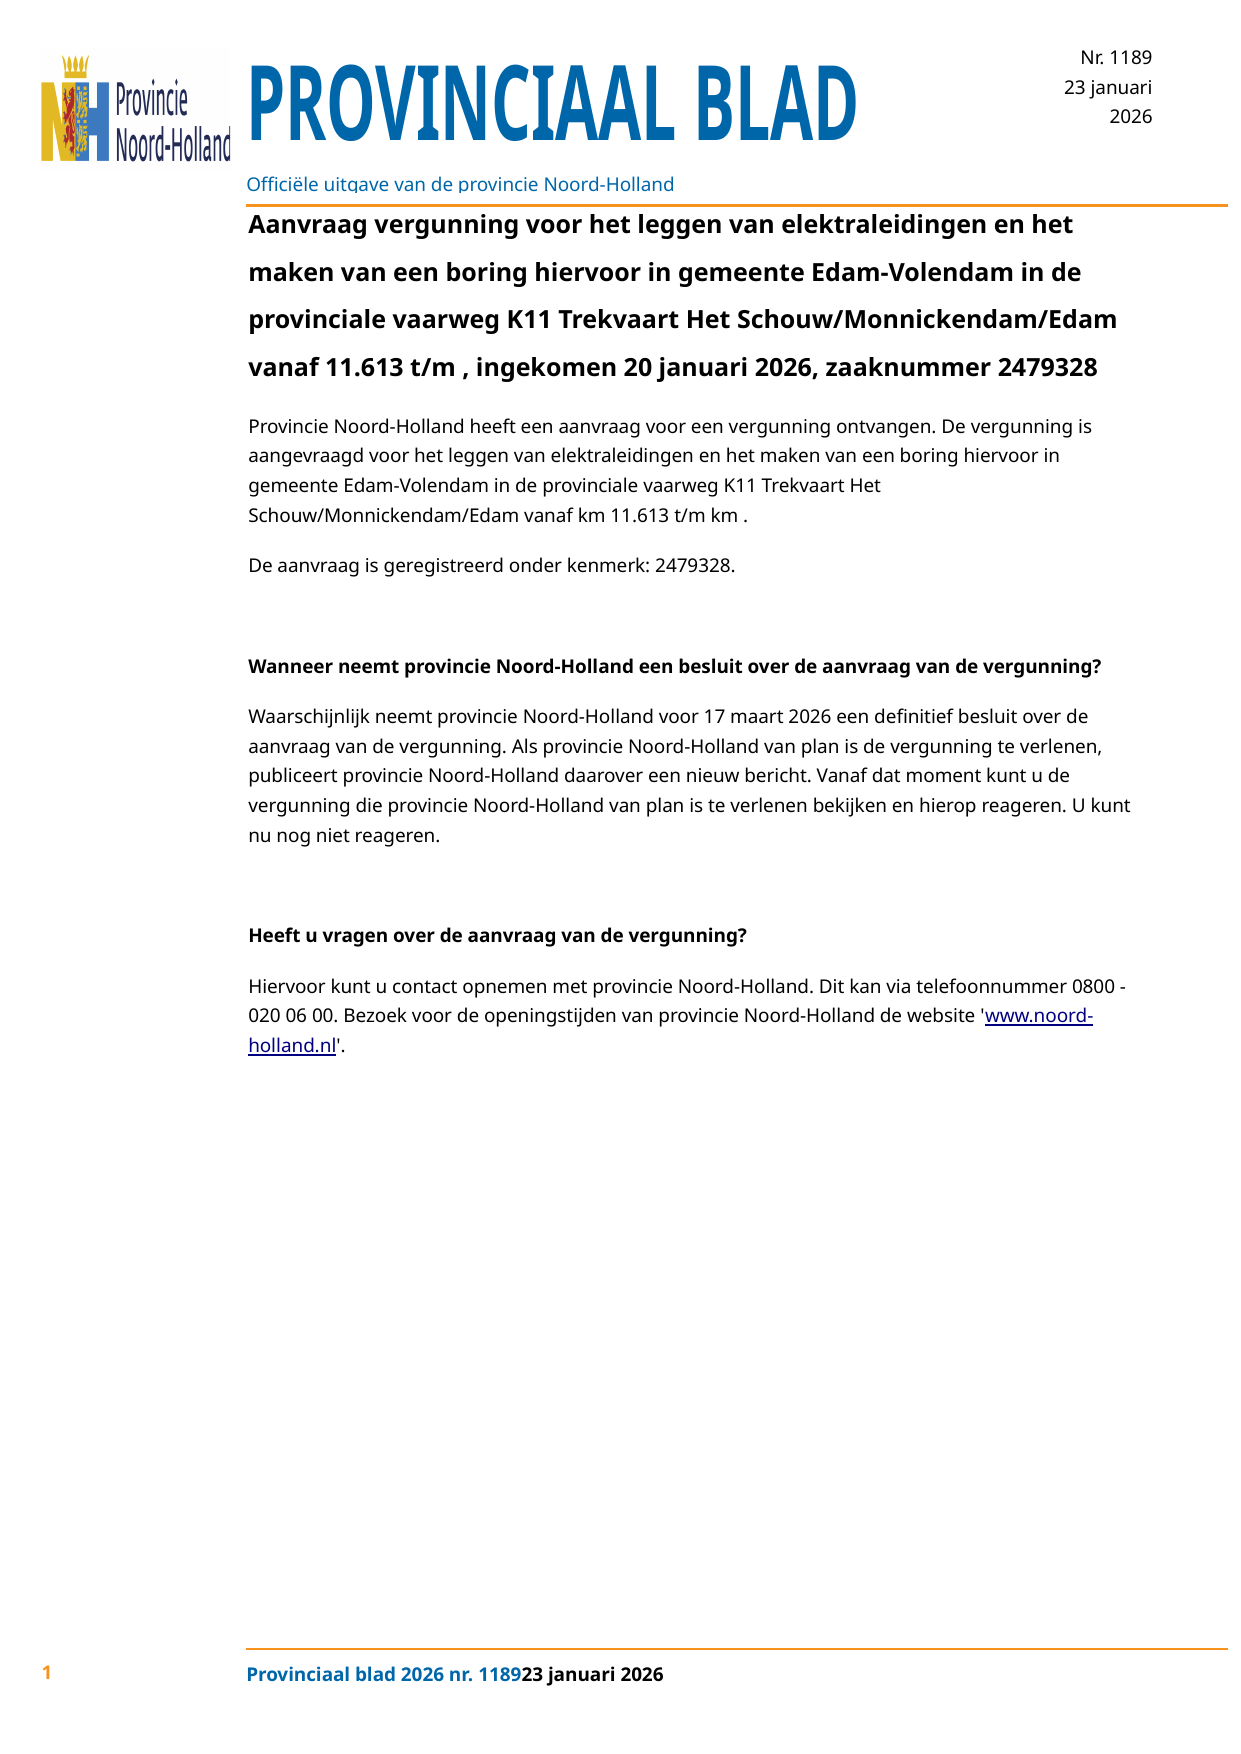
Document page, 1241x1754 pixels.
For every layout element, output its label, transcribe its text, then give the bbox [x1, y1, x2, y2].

picture [41, 47, 231, 172]
text De aanvraag is geregistreerd onder kenmerk: 2479328. [248, 552, 1152, 578]
text Aanvraag vergunning voor het leggen van elektraleidingen en het maken van een boring hiervoor in gemeente Edam-Volendam in de provinciale vaarweg K11 Trekvaart Het Schouw/Monnickendam/Edam vanaf 11.613 t/m , ingekomen 20 januari 2026, zaaknummer 2479328 [248, 207, 1152, 384]
text Hiervoor kunt u contact opnemen met provincie Noord-Holland. Dit kan via telefoonnummer 0800 - 020 06 00. Bezoek voor de openingstijden van provincie Noord-Holland de website 'www.noord-holland.nl'. [248, 973, 1152, 1058]
text Provincie Noord-Holland heeft een aanvraag voor een vergunning ontvangen. De vergunning is aangevraagd voor het leggen van elektraleidingen en het maken van een boring hiervoor in gemeente Edam-Volendam in de provinciale vaarweg K11 Trekvaart Het Schouw/Monnickendam/Edam vanaf km 11.613 t/m km . [248, 413, 1152, 528]
text Heeft u vragen over de aanvraag van de vergunning? [248, 923, 1152, 948]
text Wanneer neemt provincie Noord-Holland een besluit over de aanvraag van de vergunning? [248, 653, 1152, 679]
text Waarschijnlijk neemt provincie Noord-Holland voor 17 maart 2026 een definitief besluit over de aanvraag van de vergunning. Als provincie Noord-Holland van plan is de vergunning te verlenen, publiceert provincie Noord-Holland daarover een nieuw bericht. Vanaf dat moment kunt u de vergunning die provincie Noord-Holland van plan is te verlenen bekijken en hierop reageren. U kunt nu nog niet reageren. [248, 703, 1152, 848]
